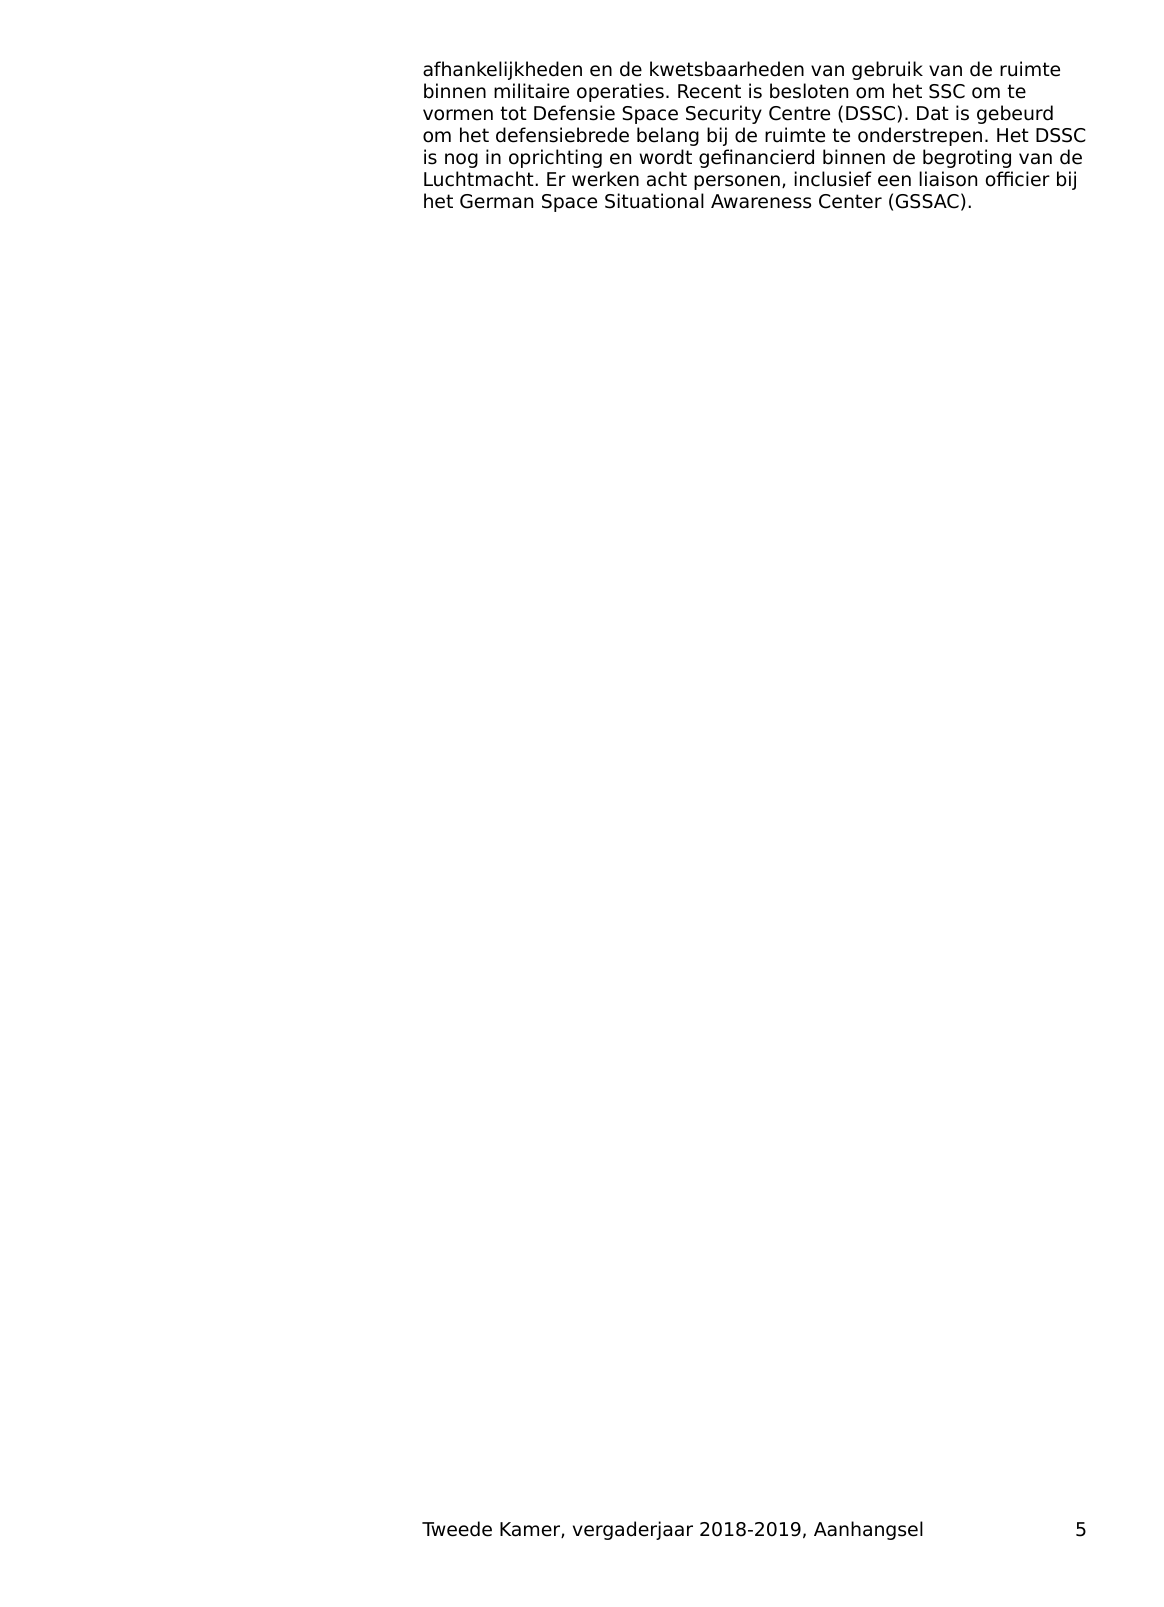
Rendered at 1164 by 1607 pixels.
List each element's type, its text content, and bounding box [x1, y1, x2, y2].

text afhankelijkheden en de kwetsbaarheden van gebruik van de ruimte binnen militaire operaties. Recent is besloten om het SSC om te vormen tot Defensie Space Security Centre (DSSC). Dat is gebeurd om het defensiebrede belang bij de ruimte te onderstrepen. Het DSSC is nog in oprichting en wordt gefinancierd binnen de begroting van de Luchtmacht. Er werken acht personen, inclusief een liaison officier bij het German Space Situational Awareness Center (GSSAC). [422, 59, 1087, 213]
